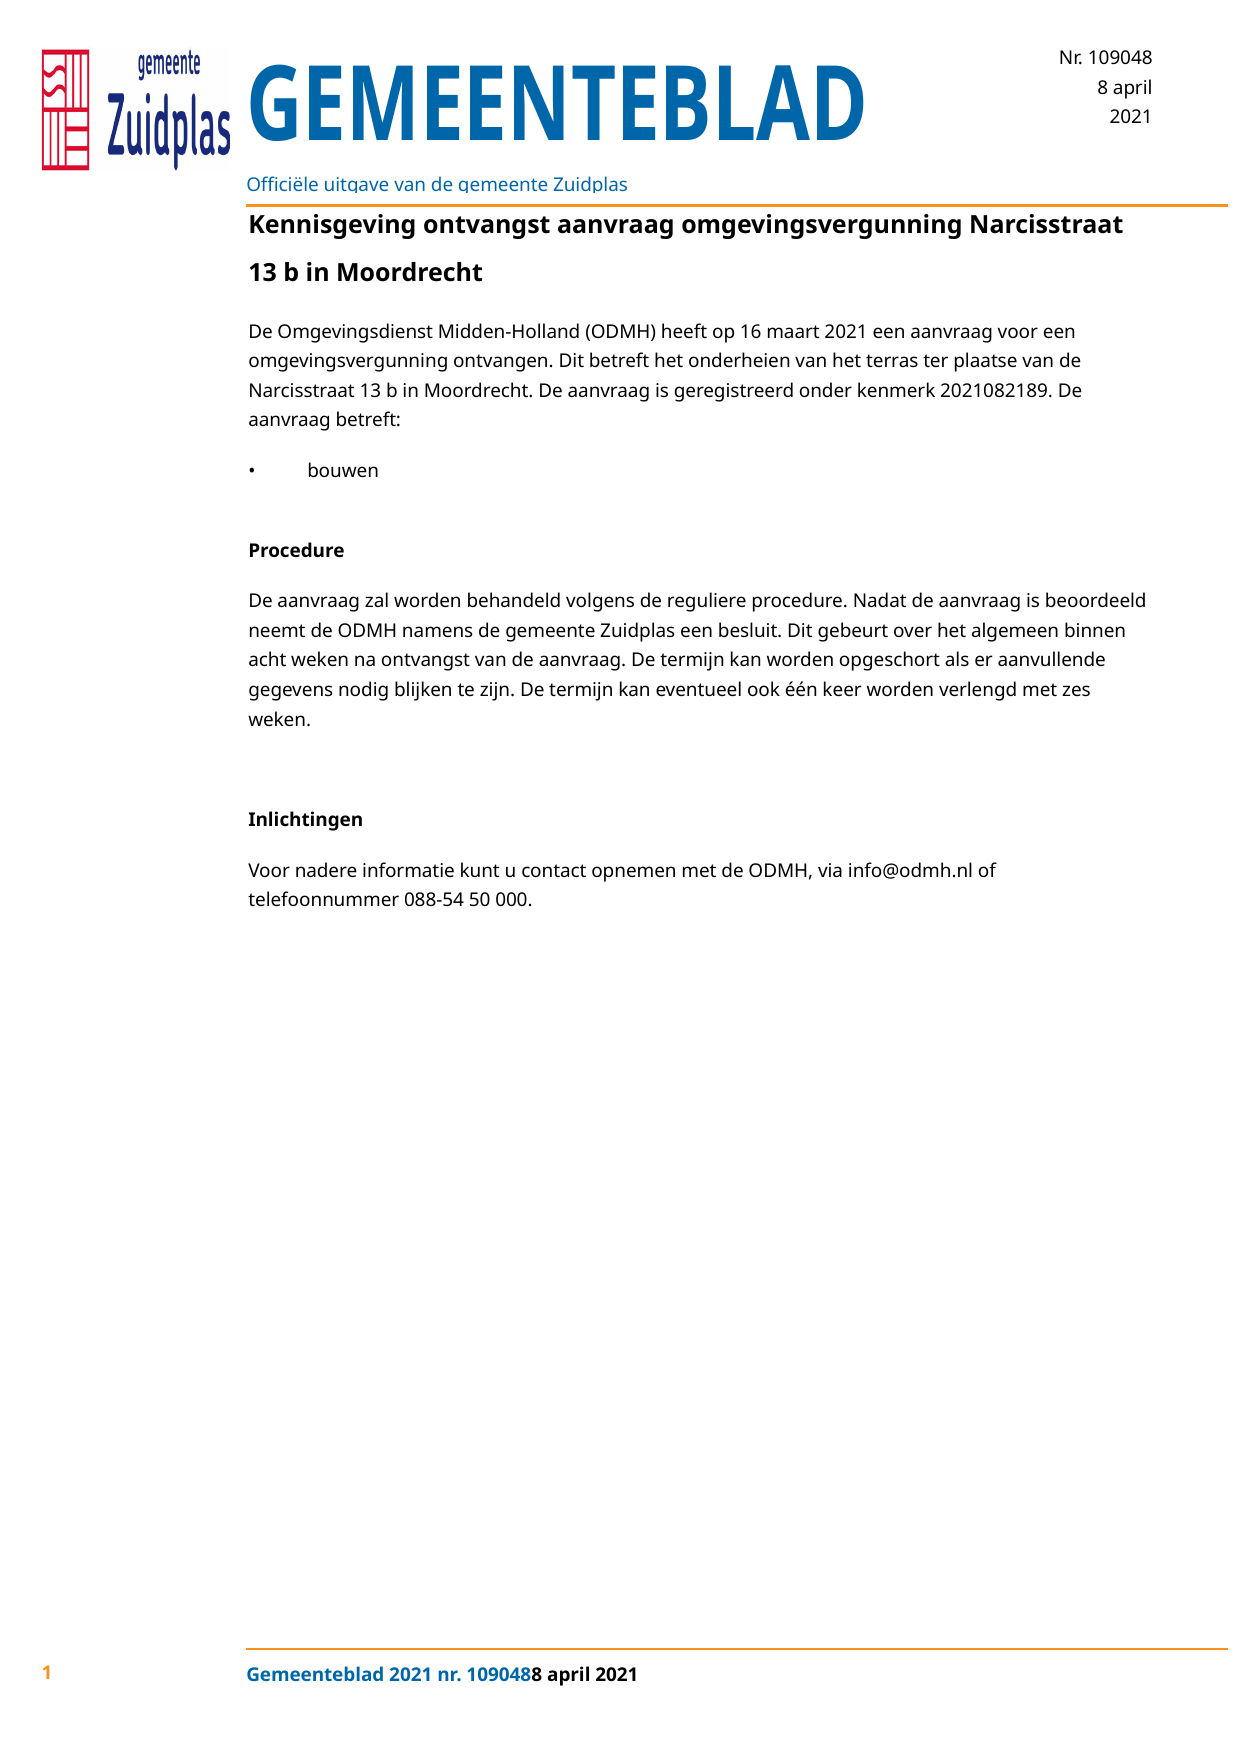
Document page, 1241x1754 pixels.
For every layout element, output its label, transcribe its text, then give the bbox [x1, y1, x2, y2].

text De Omgevingsdienst Midden-Holland (ODMH) heeft op 16 maart 2021 een aanvraag voor een omgevingsvergunning ontvangen. Dit betreft het onderheien van het terras ter plaatse van de Narcisstraat 13 b in Moordrecht. De aanvraag is geregistreerd onder kenmerk 2021082189. De aanvraag betreft: [248, 318, 1152, 432]
list bouwen [248, 457, 1152, 483]
text Kennisgeving ontvangst aanvraag omgevingsvergunning Narcisstraat 13 b in Moordrecht [248, 207, 1152, 288]
text Inlichtingen [248, 807, 1152, 832]
text De aanvraag zal worden behandeld volgens de reguliere procedure. Nadat de aanvraag is beoordeeld neemt de ODMH namens de gemeente Zuidplas een besluit. Dit gebeurt over het algemeen binnen acht weken na ontvangst van de aanvraag. De termijn kan worden opgeschort als er aanvullende gegevens nodig blijken te zijn. De termijn kan eventueel ook één keer worden verlengd met zes weken. [248, 587, 1152, 732]
text Voor nadere informatie kunt u contact opnemen met de ODMH, via info@odmh.nl of telefoonnummer 088-54 50 000. [248, 857, 1152, 912]
text Procedure [248, 537, 1152, 563]
picture [41, 47, 231, 172]
